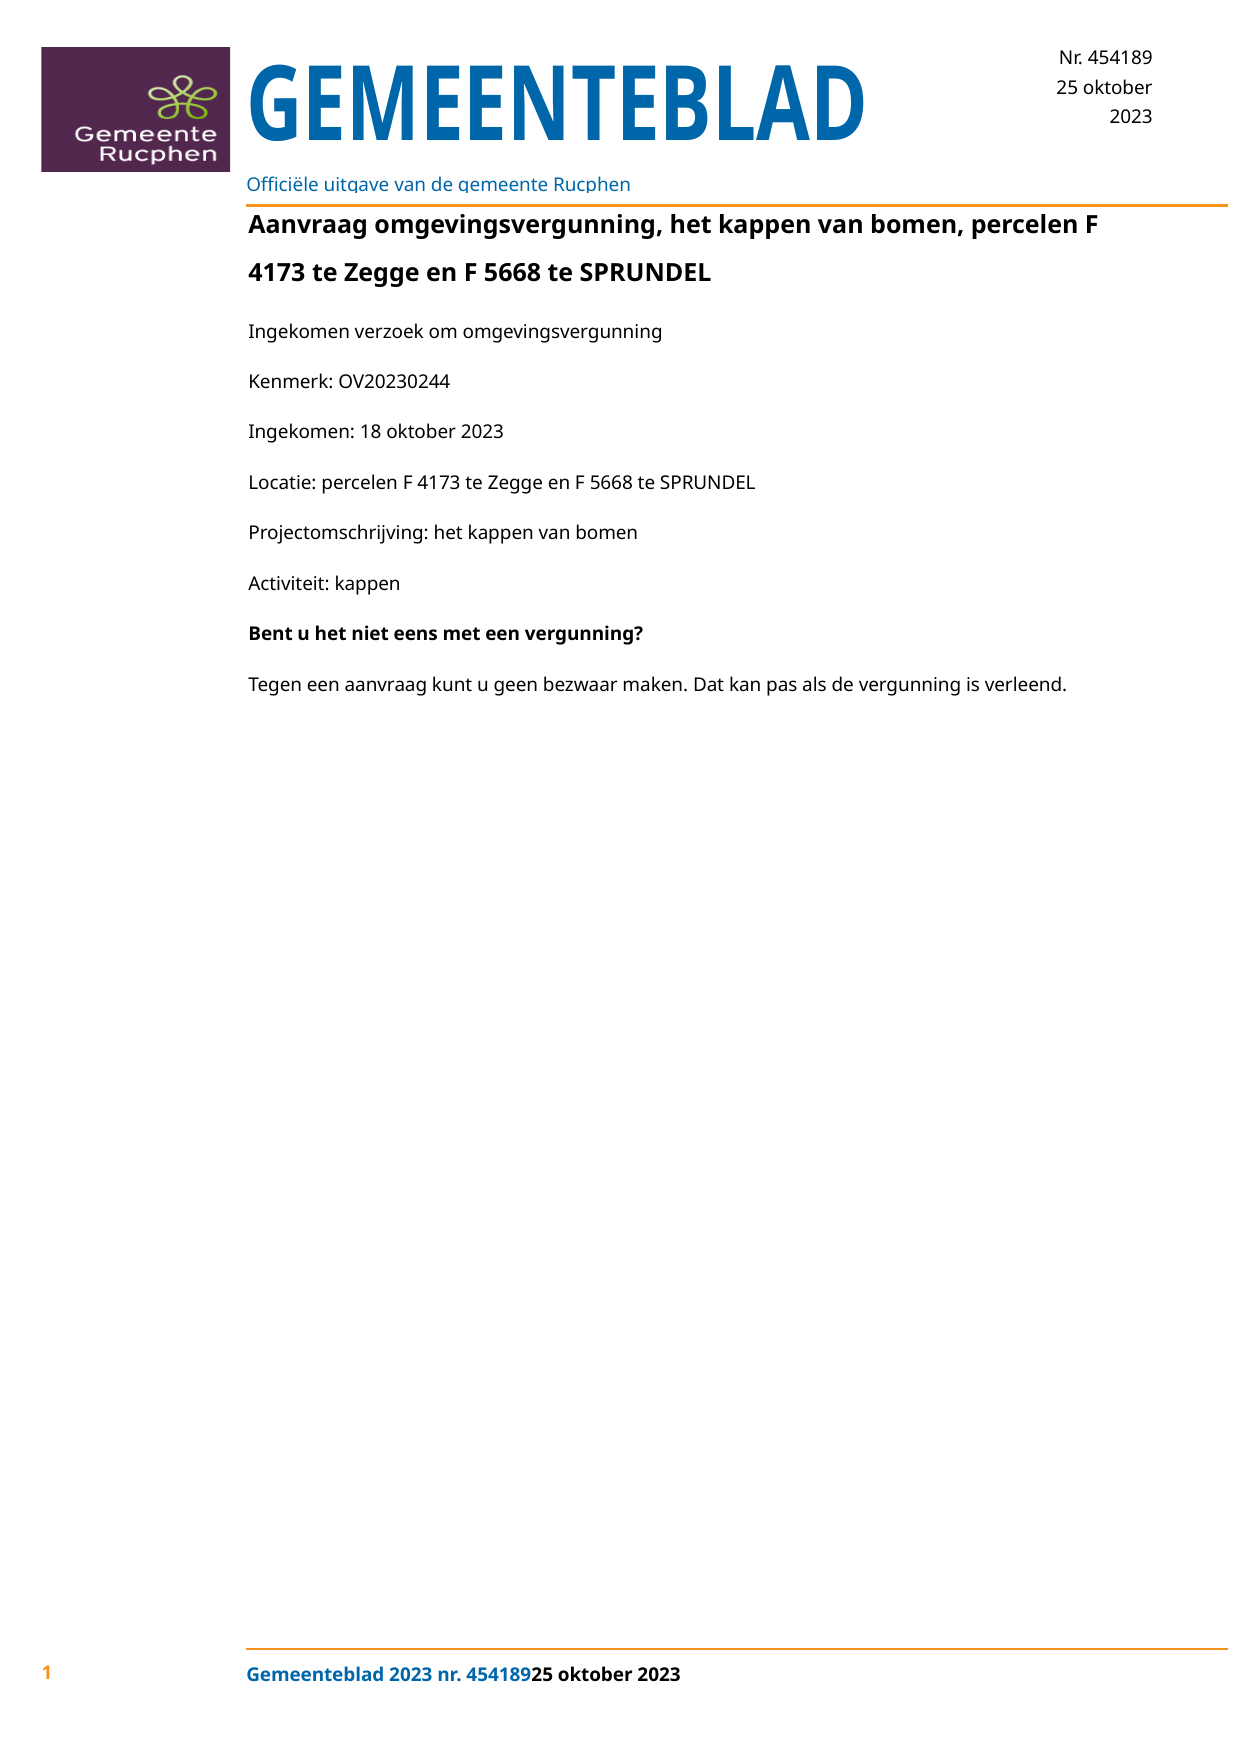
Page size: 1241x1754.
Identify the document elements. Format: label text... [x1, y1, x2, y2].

text Bent u het niet eens met een vergunning? [248, 620, 1152, 646]
text Aanvraag omgevingsvergunning, het kappen van bomen, percelen F 4173 te Zegge en F 5668 te SPRUNDEL [248, 207, 1152, 288]
text Ingekomen verzoek om omgevingsvergunning [248, 318, 1152, 344]
text Projectomschrijving: het kappen van bomen [248, 519, 1152, 545]
text Activiteit: kappen [248, 570, 1152, 596]
text Locatie: percelen F 4173 te Zegge en F 5668 te SPRUNDEL [248, 469, 1152, 495]
text Ingekomen: 18 oktober 2023 [248, 419, 1152, 444]
text Tegen een aanvraag kunt u geen bezwaar maken. Dat kan pas als de vergunning is verleend. [248, 671, 1152, 697]
picture [41, 47, 231, 172]
text Kenmerk: OV20230244 [248, 368, 1152, 394]
